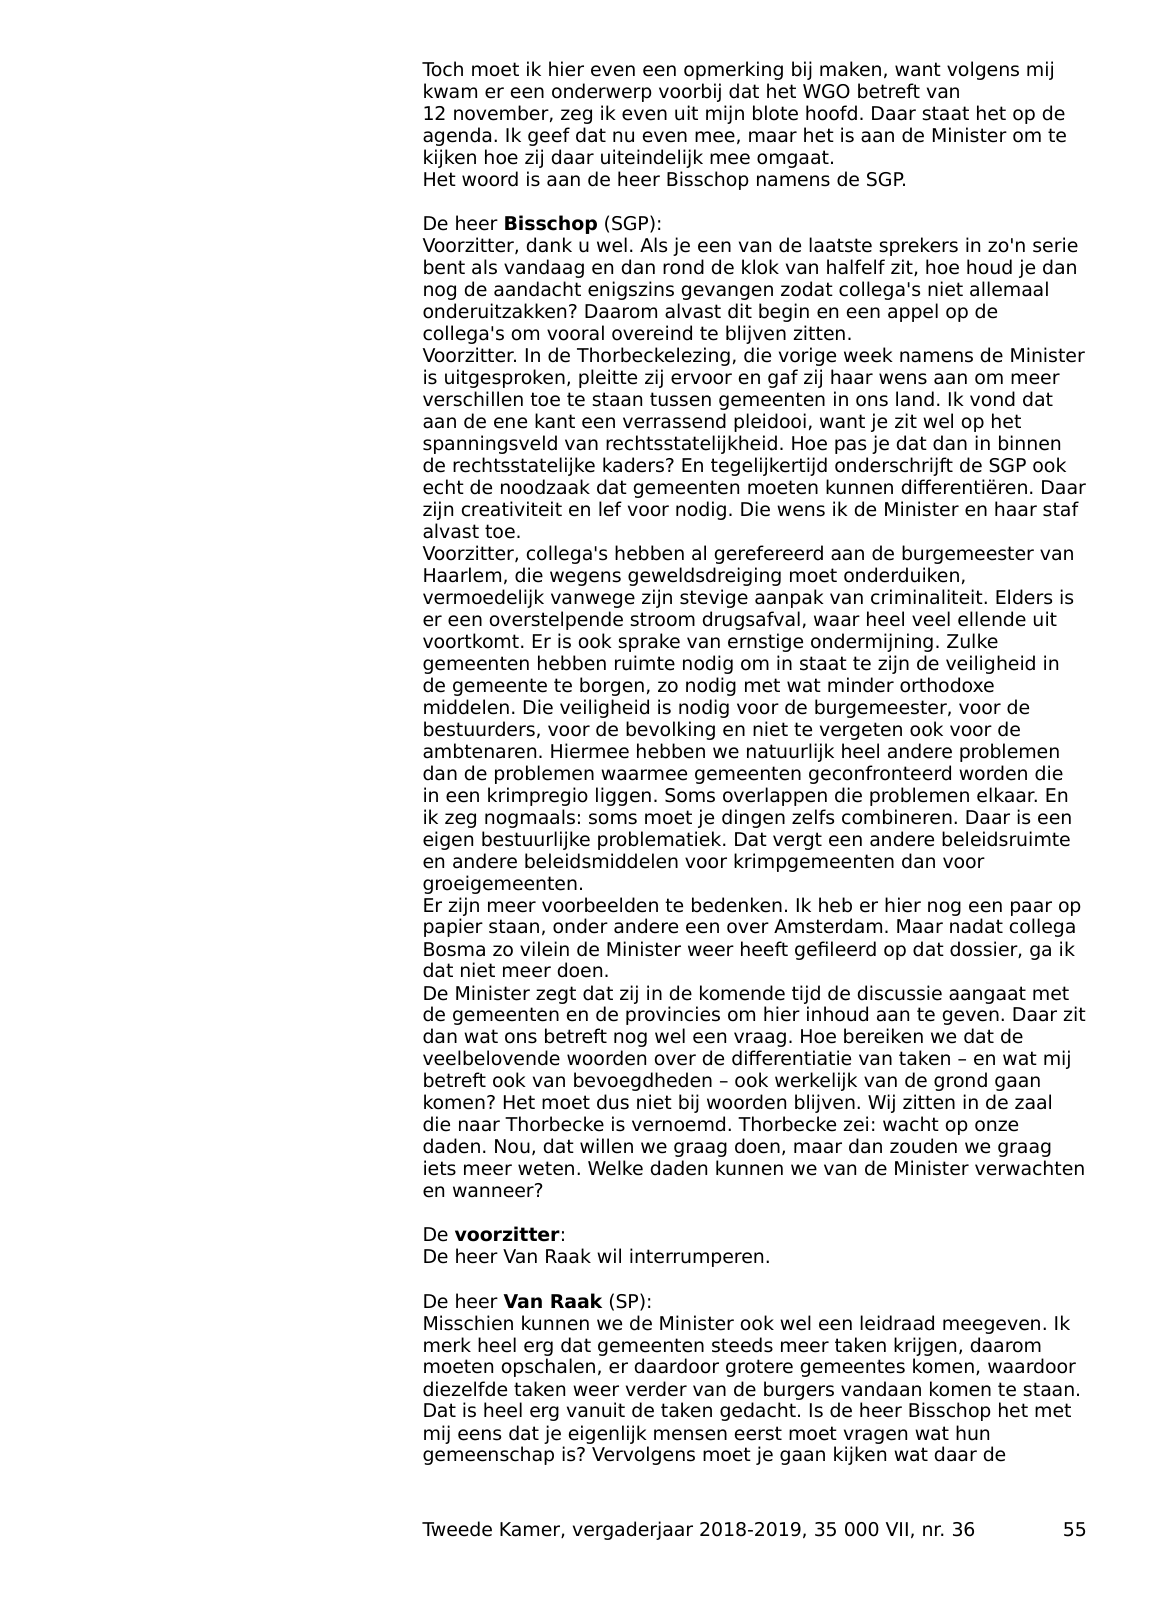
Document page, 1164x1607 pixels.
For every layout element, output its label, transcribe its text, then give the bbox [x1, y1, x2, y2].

text Er zijn meer voorbeelden te bedenken. Ik heb er hier nog een paar op papier staan, onder andere een over Amsterdam. Maar nadat collega Bosma zo vilein de Minister weer heeft gefileerd op dat dossier, ga ik dat niet meer doen. [422, 894, 1087, 982]
text Het woord is aan de heer Bisschop namens de SGP. [422, 169, 1087, 191]
text Toch moet ik hier even een opmerking bij maken, want volgens mij kwam er een onderwerp voorbij dat het WGO betreft van 12 november, zeg ik even uit mijn blote hoofd. Daar staat het op de agenda. Ik geef dat nu even mee, maar het is aan de Minister om te kijken hoe zij daar uiteindelijk mee omgaat. [422, 59, 1087, 169]
text De Minister zegt dat zij in de komende tijd de discussie aangaat met de gemeenten en de provincies om hier inhoud aan te geven. Daar zit dan wat ons betreft nog wel een vraag. Hoe bereiken we dat de veelbelovende woorden over de differentiatie van taken – en wat mij betreft ook van bevoegdheden – ook werkelijk van de grond gaan komen? Het moet dus niet bij woorden blijven. Wij zitten in de zaal die naar Thorbecke is vernoemd. Thorbecke zei: wacht op onze daden. Nou, dat willen we graag doen, maar dan zouden we graag iets meer weten. Welke daden kunnen we van de Minister verwachten en wanneer? [422, 982, 1087, 1202]
text De heer Van Raak (SP): [422, 1291, 1087, 1312]
text Voorzitter. In de Thorbeckelezing, die vorige week namens de Minister is uitgesproken, pleitte zij ervoor en gaf zij haar wens aan om meer verschillen toe te staan tussen gemeenten in ons land. Ik vond dat aan de ene kant een verrassend pleidooi, want je zit wel op het spanningsveld van rechtsstatelijkheid. Hoe pas je dat dan in binnen de rechtsstatelijke kaders? En tegelijkertijd onderschrijft de SGP ook echt de noodzaak dat gemeenten moeten kunnen differentiëren. Daar zijn creativiteit en lef voor nodig. Die wens ik de Minister en haar staf alvast toe. [422, 345, 1087, 543]
text Voorzitter, dank u wel. Als je een van de laatste sprekers in zo'n serie bent als vandaag en dan rond de klok van halfelf zit, hoe houd je dan nog de aandacht enigszins gevangen zodat collega's niet allemaal onderuitzakken? Daarom alvast dit begin en een appel op de collega's om vooral overeind te blijven zitten. [422, 235, 1087, 345]
text De voorzitter: [422, 1224, 1087, 1246]
text De heer Bisschop (SGP): [422, 213, 1087, 235]
text Misschien kunnen we de Minister ook wel een leidraad meegeven. Ik merk heel erg dat gemeenten steeds meer taken krijgen, daarom moeten opschalen, er daardoor grotere gemeentes komen, waardoor diezelfde taken weer verder van de burgers vandaan komen te staan. Dat is heel erg vanuit de taken gedacht. Is de heer Bisschop het met mij eens dat je eigenlijk mensen eerst moet vragen wat hun gemeenschap is? Vervolgens moet je gaan kijken wat daar de [422, 1312, 1087, 1466]
text Voorzitter, collega's hebben al gerefereerd aan de burgemeester van Haarlem, die wegens geweldsdreiging moet onderduiken, vermoedelijk vanwege zijn stevige aanpak van criminaliteit. Elders is er een overstelpende stroom drugsafval, waar heel veel ellende uit voortkomt. Er is ook sprake van ernstige ondermijning. Zulke gemeenten hebben ruimte nodig om in staat te zijn de veiligheid in de gemeente te borgen, zo nodig met wat minder orthodoxe middelen. Die veiligheid is nodig voor de burgemeester, voor de bestuurders, voor de bevolking en niet te vergeten ook voor de ambtenaren. Hiermee hebben we natuurlijk heel andere problemen dan de problemen waarmee gemeenten geconfronteerd worden die in een krimpregio liggen. Soms overlappen die problemen elkaar. En ik zeg nogmaals: soms moet je dingen zelfs combineren. Daar is een eigen bestuurlijke problematiek. Dat vergt een andere beleidsruimte en andere beleidsmiddelen voor krimpgemeenten dan voor groeigemeenten. [422, 543, 1087, 894]
text De heer Van Raak wil interrumperen. [422, 1246, 1087, 1268]
